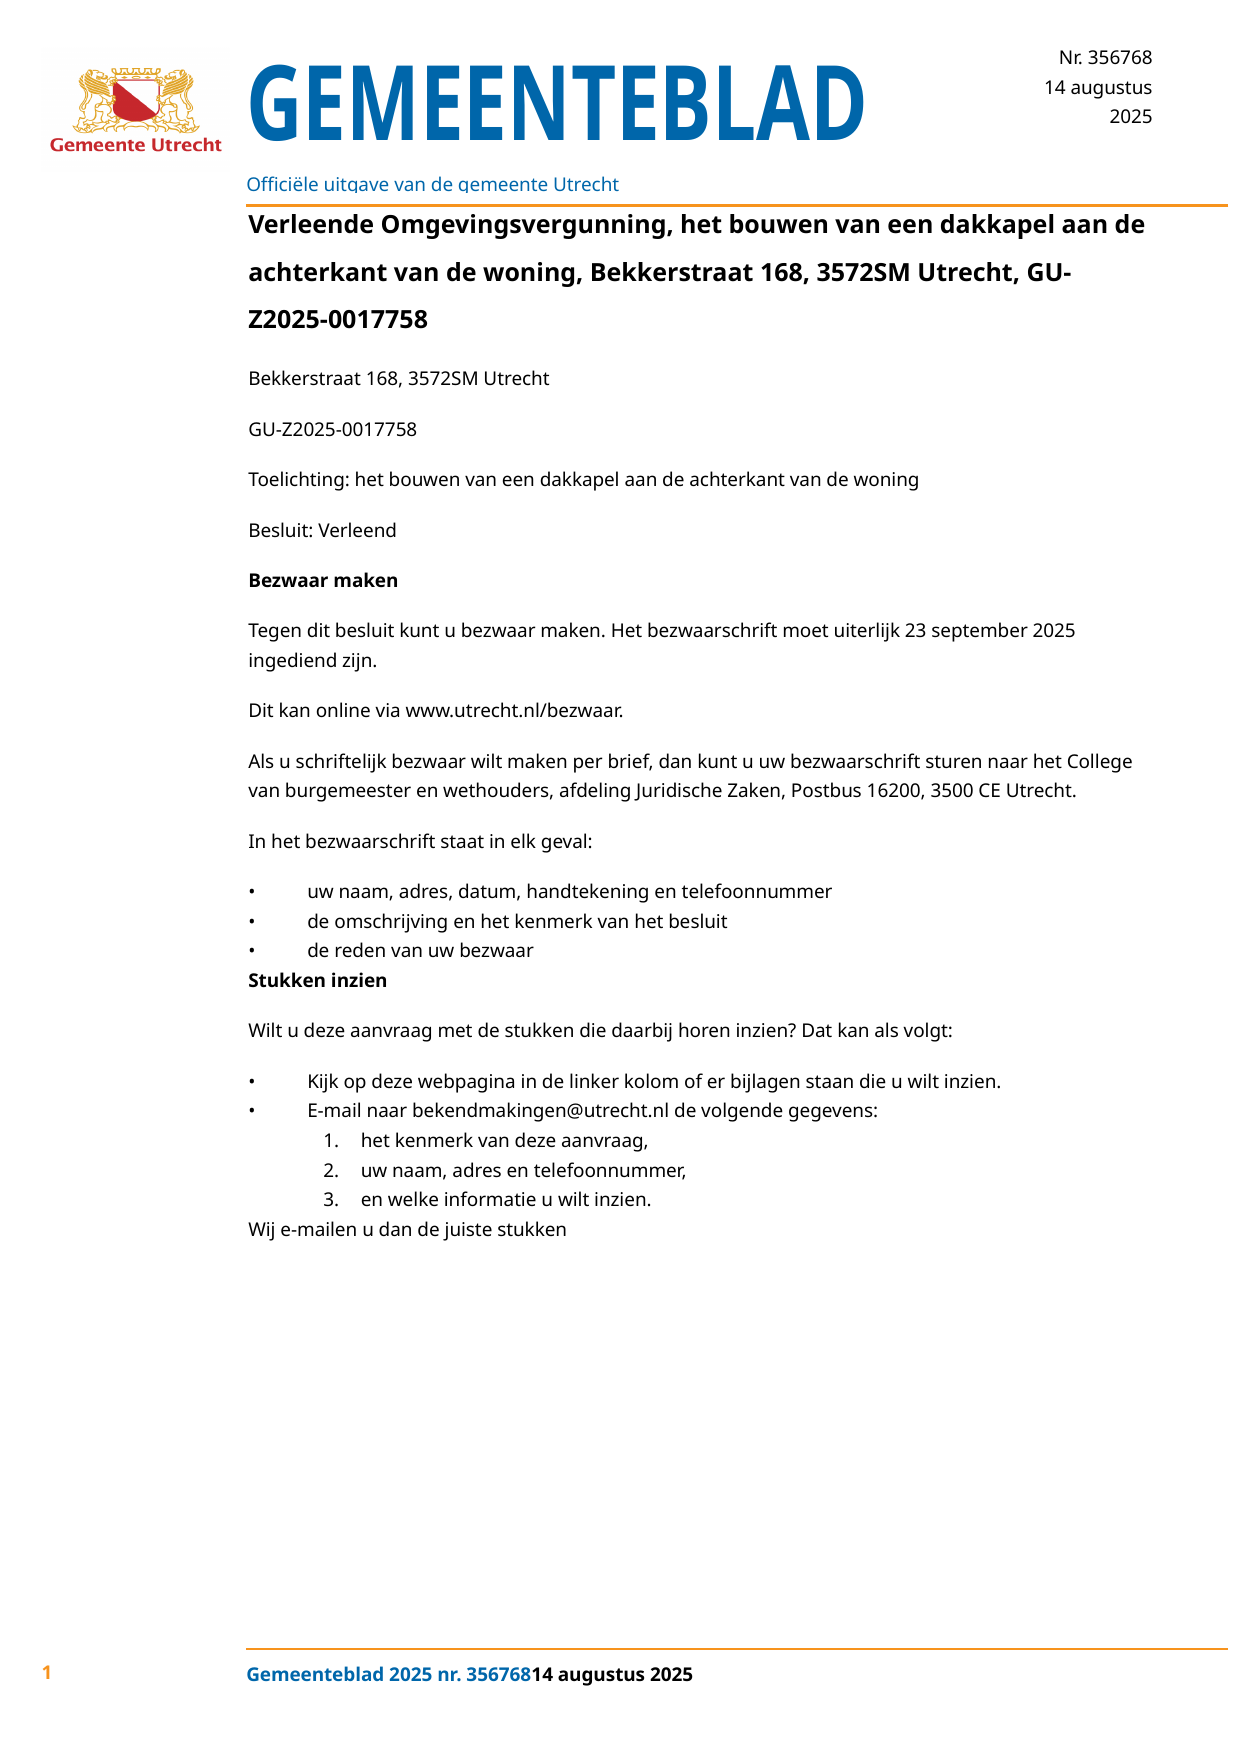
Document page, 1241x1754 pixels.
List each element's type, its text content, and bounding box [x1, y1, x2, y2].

text Besluit: Verleend [248, 517, 1152, 542]
list de reden van uw bezwaar [248, 938, 1152, 963]
text Wij e-mailen u dan de juiste stukken [248, 1216, 1152, 1242]
text GU-Z2025-0017758 [248, 416, 1152, 442]
list uw naam, adres en telefoonnummer, [323, 1157, 1152, 1182]
list E-mail naar bekendmakingen@utrecht.nl de volgende gegevens: [248, 1098, 1152, 1123]
text Toelichting: het bouwen van een dakkapel aan de achterkant van de woning [248, 466, 1152, 492]
text In het bezwaarschrift staat in elk geval: [248, 828, 1152, 854]
list uw naam, adres, datum, handtekening en telefoonnummer [248, 878, 1152, 904]
text Als u schriftelijk bezwaar wilt maken per brief, dan kunt u uw bezwaarschrift sturen naar het College van burgemeester en wethouders, afdeling Juridische Zaken, Postbus 16200, 3500 CE Utrecht. [248, 748, 1152, 803]
list Kijk op deze webpagina in de linker kolom of er bijlagen staan die u wilt inzien. [248, 1068, 1152, 1094]
text Stukken inzien [248, 967, 1152, 993]
text Wilt u deze aanvraag met de stukken die daarbij horen inzien? Dat kan als volgt: [248, 1018, 1152, 1043]
list en welke informatie u wilt inzien. [323, 1186, 1152, 1212]
text Tegen dit besluit kunt u bezwaar maken. Het bezwaarschrift moet uiterlijk 23 september 2025 ingediend zijn. [248, 618, 1152, 673]
text Bekkerstraat 168, 3572SM Utrecht [248, 366, 1152, 391]
text Dit kan online via www.utrecht.nl/bezwaar. [248, 698, 1152, 723]
picture [41, 47, 231, 172]
list het kenmerk van deze aanvraag, [323, 1127, 1152, 1153]
list de omschrijving en het kenmerk van het besluit [248, 908, 1152, 934]
text Verleende Omgevingsvergunning, het bouwen van een dakkapel aan de achterkant van de woning, Bekkerstraat 168, 3572SM Utrecht, GU-Z2025-0017758 [248, 207, 1152, 336]
text Bezwaar maken [248, 567, 1152, 593]
